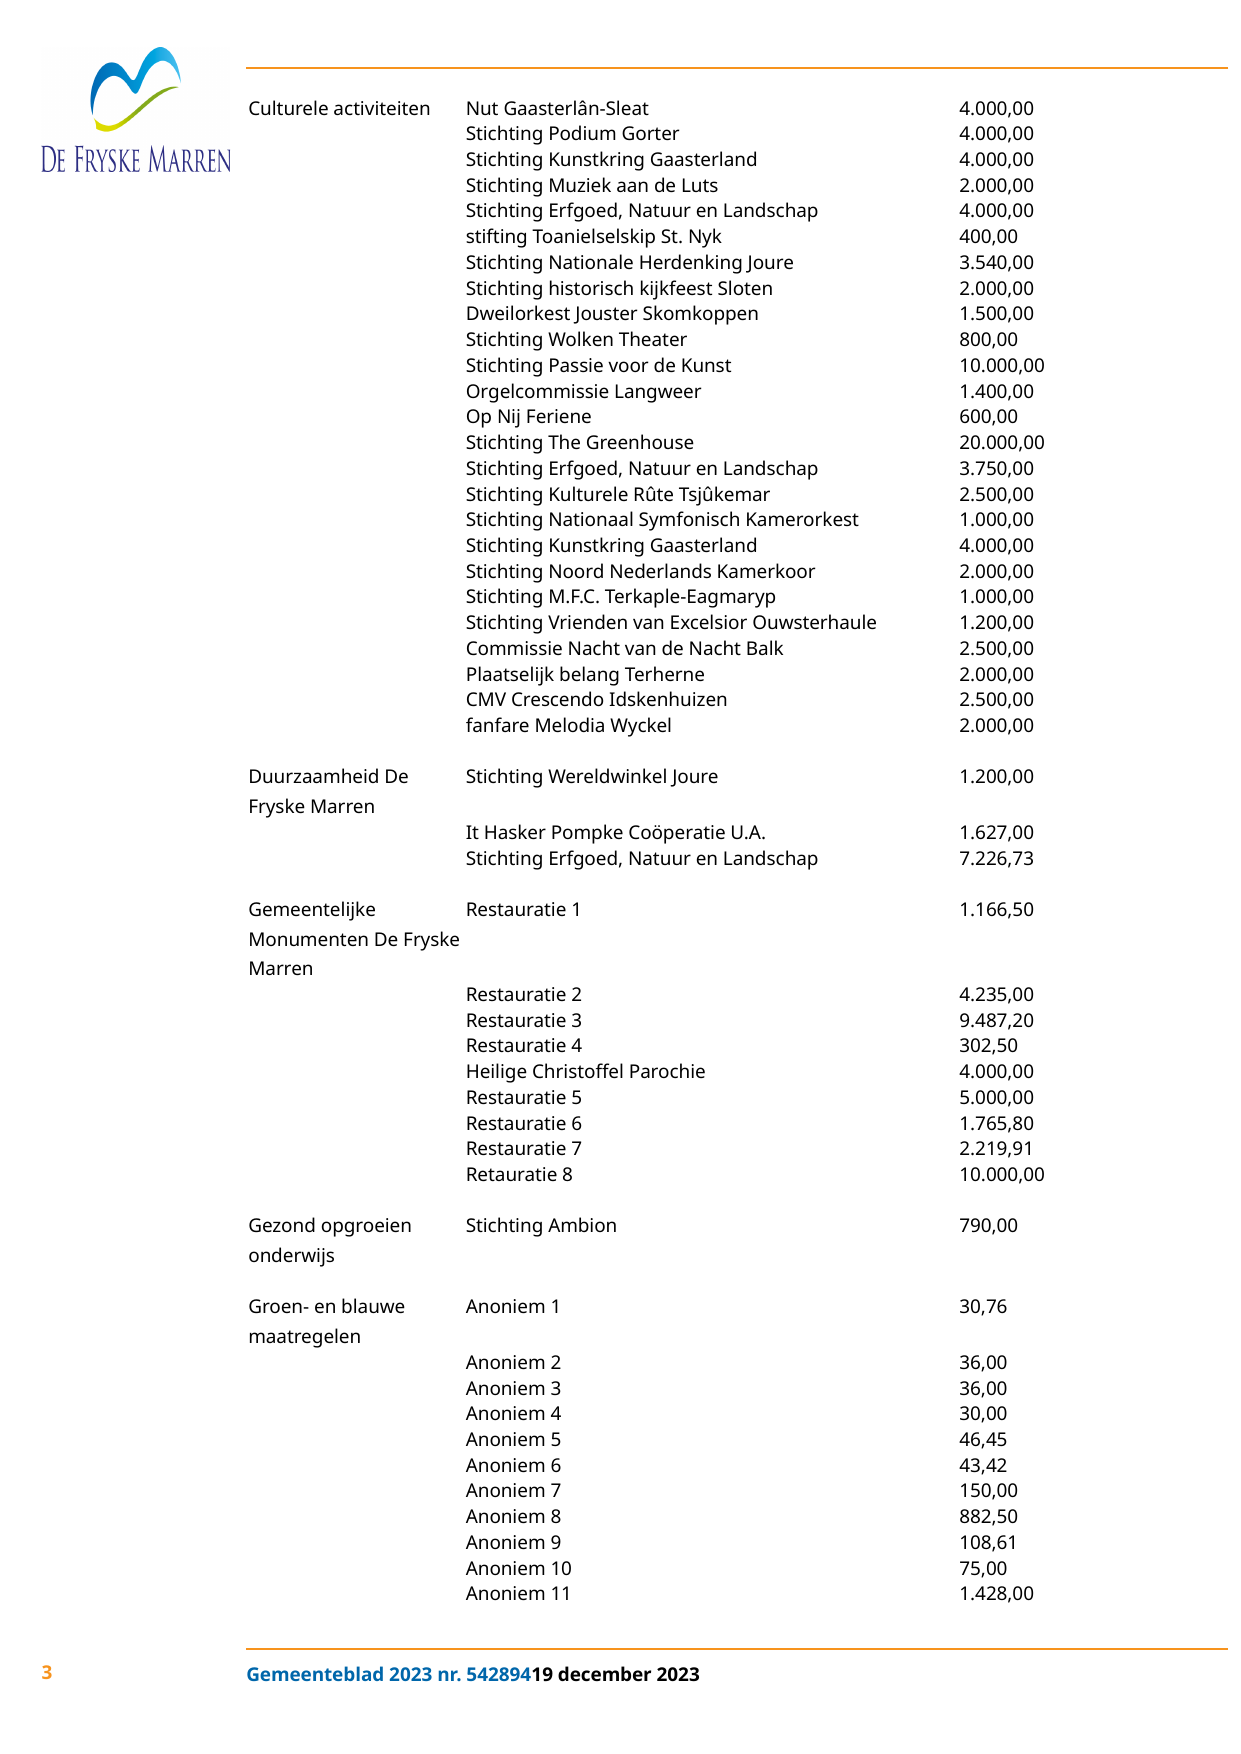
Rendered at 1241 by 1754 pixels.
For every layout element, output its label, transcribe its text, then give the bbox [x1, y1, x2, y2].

table_cell Stichting Kunstkring Gaasterland [466, 146, 959, 172]
table_cell [248, 404, 466, 429]
table_cell [248, 1426, 466, 1452]
table_cell 1.000,00 [959, 584, 1152, 609]
table_cell Anoniem 5 [466, 1426, 959, 1452]
table_cell Groen- en blauwe maatregelen [248, 1294, 466, 1349]
table_cell Gezond opgroeien onderwijs [248, 1213, 466, 1268]
table_cell [248, 1555, 466, 1581]
table_cell 30,00 [959, 1401, 1152, 1426]
table_cell 2.000,00 [959, 172, 1152, 198]
table_cell Stichting Wolken Theater [466, 326, 959, 352]
table_cell 4.000,00 [959, 95, 1152, 121]
table_cell Stichting Erfgoed, Natuur en Landschap [466, 455, 959, 481]
table_cell 2.219,91 [959, 1136, 1152, 1161]
table_cell [248, 1452, 466, 1478]
table_cell [959, 871, 1152, 896]
table_cell 4.000,00 [959, 1058, 1152, 1084]
table_cell 790,00 [959, 1213, 1152, 1268]
table_cell 302,50 [959, 1033, 1152, 1058]
table_cell 36,00 [959, 1349, 1152, 1375]
table_cell 20.000,00 [959, 429, 1152, 455]
table_cell 108,61 [959, 1529, 1152, 1555]
table_cell 1.500,00 [959, 301, 1152, 326]
table_cell Restauratie 4 [466, 1033, 959, 1058]
table_cell Anoniem 1 [466, 1294, 959, 1349]
table_cell 2.500,00 [959, 635, 1152, 661]
table_cell [248, 1375, 466, 1401]
table_cell 600,00 [959, 404, 1152, 429]
table_cell [248, 198, 466, 223]
table_cell Stichting Wereldwinkel Joure [466, 764, 959, 819]
table_cell [248, 584, 466, 609]
table_cell Restauratie 1 [466, 896, 959, 981]
table_cell Restauratie 5 [466, 1084, 959, 1110]
table_cell 2.500,00 [959, 481, 1152, 506]
table_cell Stichting Podium Gorter [466, 121, 959, 146]
table_cell Restauratie 3 [466, 1007, 959, 1033]
table_cell [959, 738, 1152, 764]
table_cell 3.540,00 [959, 249, 1152, 275]
table_cell 2.500,00 [959, 687, 1152, 712]
table_cell 1.000,00 [959, 506, 1152, 532]
table_cell 2.000,00 [959, 661, 1152, 687]
table_cell [248, 661, 466, 687]
table_cell [248, 1401, 466, 1426]
table_cell [248, 1007, 466, 1033]
table_cell [248, 121, 466, 146]
table_cell 43,42 [959, 1452, 1152, 1478]
table_cell 4.000,00 [959, 198, 1152, 223]
table_cell Anoniem 9 [466, 1529, 959, 1555]
table_cell 7.226,73 [959, 845, 1152, 871]
table_cell Stichting Erfgoed, Natuur en Landschap [466, 845, 959, 871]
table_cell [248, 378, 466, 403]
table_cell Commissie Nacht van de Nacht Balk [466, 635, 959, 661]
table_cell [248, 506, 466, 532]
table_cell [248, 455, 466, 481]
table_cell [248, 712, 466, 738]
table_cell Anoniem 3 [466, 1375, 959, 1401]
table_cell It Hasker Pompke Coöperatie U.A. [466, 819, 959, 845]
table_cell Stichting Kunstkring Gaasterland [466, 532, 959, 558]
table_cell Anoniem 6 [466, 1452, 959, 1478]
table_cell Anoniem 2 [466, 1349, 959, 1375]
table_cell [248, 1478, 466, 1503]
table_cell 1.765,80 [959, 1110, 1152, 1136]
table_cell [248, 1349, 466, 1375]
table_cell [248, 1268, 959, 1294]
table_cell Stichting Vrienden van Excelsior Ouwsterhaule [466, 609, 959, 635]
table_cell Anoniem 10 [466, 1555, 959, 1581]
table_cell [248, 1529, 466, 1555]
table_cell [959, 1187, 1152, 1213]
table_cell Restauratie 2 [466, 981, 959, 1007]
table_cell 1.200,00 [959, 609, 1152, 635]
table_cell 10.000,00 [959, 1161, 1152, 1187]
table_cell [248, 532, 466, 558]
table_cell Anoniem 11 [466, 1581, 959, 1606]
table_cell fanfare Melodia Wyckel [466, 712, 959, 738]
table_cell [248, 1084, 466, 1110]
table_cell 4.000,00 [959, 532, 1152, 558]
table_cell 2.000,00 [959, 558, 1152, 584]
table_cell 1.400,00 [959, 378, 1152, 403]
table_cell CMV Crescendo Idskenhuizen [466, 687, 959, 712]
table_cell Stichting Nationaal Symfonisch Kamerorkest [466, 506, 959, 532]
table_cell [248, 326, 466, 352]
picture [41, 47, 231, 172]
table_cell Restauratie 7 [466, 1136, 959, 1161]
table_cell [248, 429, 466, 455]
table_cell Nut Gaasterlân-Sleat [466, 95, 959, 121]
table_cell 36,00 [959, 1375, 1152, 1401]
table_cell 400,00 [959, 224, 1152, 249]
table_cell [248, 845, 466, 871]
table_cell [248, 635, 466, 661]
table_cell [248, 871, 959, 896]
table_cell Retauratie 8 [466, 1161, 959, 1187]
table_cell 2.000,00 [959, 712, 1152, 738]
table_cell Gemeentelijke Monumenten De Fryske Marren [248, 896, 466, 981]
table_cell [248, 609, 466, 635]
table_cell Stichting Muziek aan de Luts [466, 172, 959, 198]
table_cell [248, 481, 466, 506]
table_cell 3.750,00 [959, 455, 1152, 481]
table_cell [959, 1268, 1152, 1294]
table_cell Stichting Ambion [466, 1213, 959, 1268]
table_cell [248, 146, 466, 172]
table_cell Anoniem 8 [466, 1504, 959, 1529]
table_cell [248, 819, 466, 845]
table_cell Restauratie 6 [466, 1110, 959, 1136]
table_cell [248, 1110, 466, 1136]
table_cell [248, 981, 466, 1007]
table_cell [248, 301, 466, 326]
table_cell Orgelcommissie Langweer [466, 378, 959, 403]
table_cell Heilige Christoffel Parochie [466, 1058, 959, 1084]
table_cell 4.235,00 [959, 981, 1152, 1007]
table_cell [248, 1504, 466, 1529]
table_cell [248, 1581, 466, 1606]
table_cell Stichting Passie voor de Kunst [466, 352, 959, 378]
table_cell 5.000,00 [959, 1084, 1152, 1110]
table_cell Anoniem 7 [466, 1478, 959, 1503]
table_cell Stichting historisch kijkfeest Sloten [466, 275, 959, 301]
table_cell 2.000,00 [959, 275, 1152, 301]
table_cell [248, 1161, 466, 1187]
table_cell Stichting Kulturele Rûte Tsjûkemar [466, 481, 959, 506]
table_cell stifting Toanielselskip St. Nyk [466, 224, 959, 249]
table_cell Op Nij Feriene [466, 404, 959, 429]
table_cell Dweilorkest Jouster Skomkoppen [466, 301, 959, 326]
table_cell 10.000,00 [959, 352, 1152, 378]
table_cell Stichting The Greenhouse [466, 429, 959, 455]
table_cell Stichting Noord Nederlands Kamerkoor [466, 558, 959, 584]
table_cell Stichting Erfgoed, Natuur en Landschap [466, 198, 959, 223]
table_cell 800,00 [959, 326, 1152, 352]
table_cell 150,00 [959, 1478, 1152, 1503]
table_cell 4.000,00 [959, 146, 1152, 172]
table_cell Duurzaamheid De Fryske Marren [248, 764, 466, 819]
table_cell [248, 1187, 959, 1213]
table_cell 9.487,20 [959, 1007, 1152, 1033]
table_cell 30,76 [959, 1294, 1152, 1349]
table_cell 882,50 [959, 1504, 1152, 1529]
table_cell 46,45 [959, 1426, 1152, 1452]
table_cell Stichting Nationale Herdenking Joure [466, 249, 959, 275]
table_cell [248, 738, 959, 764]
table_cell [248, 249, 466, 275]
table_cell 75,00 [959, 1555, 1152, 1581]
table_cell [248, 224, 466, 249]
table_cell Plaatselijk belang Terherne [466, 661, 959, 687]
table_cell Stichting M.F.C. Terkaple-Eagmaryp [466, 584, 959, 609]
table_cell [248, 352, 466, 378]
table_cell [248, 687, 466, 712]
table_cell 1.200,00 [959, 764, 1152, 819]
table_cell Culturele activiteiten [248, 95, 466, 121]
table_cell 1.428,00 [959, 1581, 1152, 1606]
table_cell 4.000,00 [959, 121, 1152, 146]
table_cell [248, 172, 466, 198]
table_cell 1.166,50 [959, 896, 1152, 981]
table_cell [248, 275, 466, 301]
table_cell [248, 1033, 466, 1058]
table_cell [248, 558, 466, 584]
table_cell 1.627,00 [959, 819, 1152, 845]
table_cell Anoniem 4 [466, 1401, 959, 1426]
table_cell [248, 1058, 466, 1084]
table_cell [248, 1136, 466, 1161]
